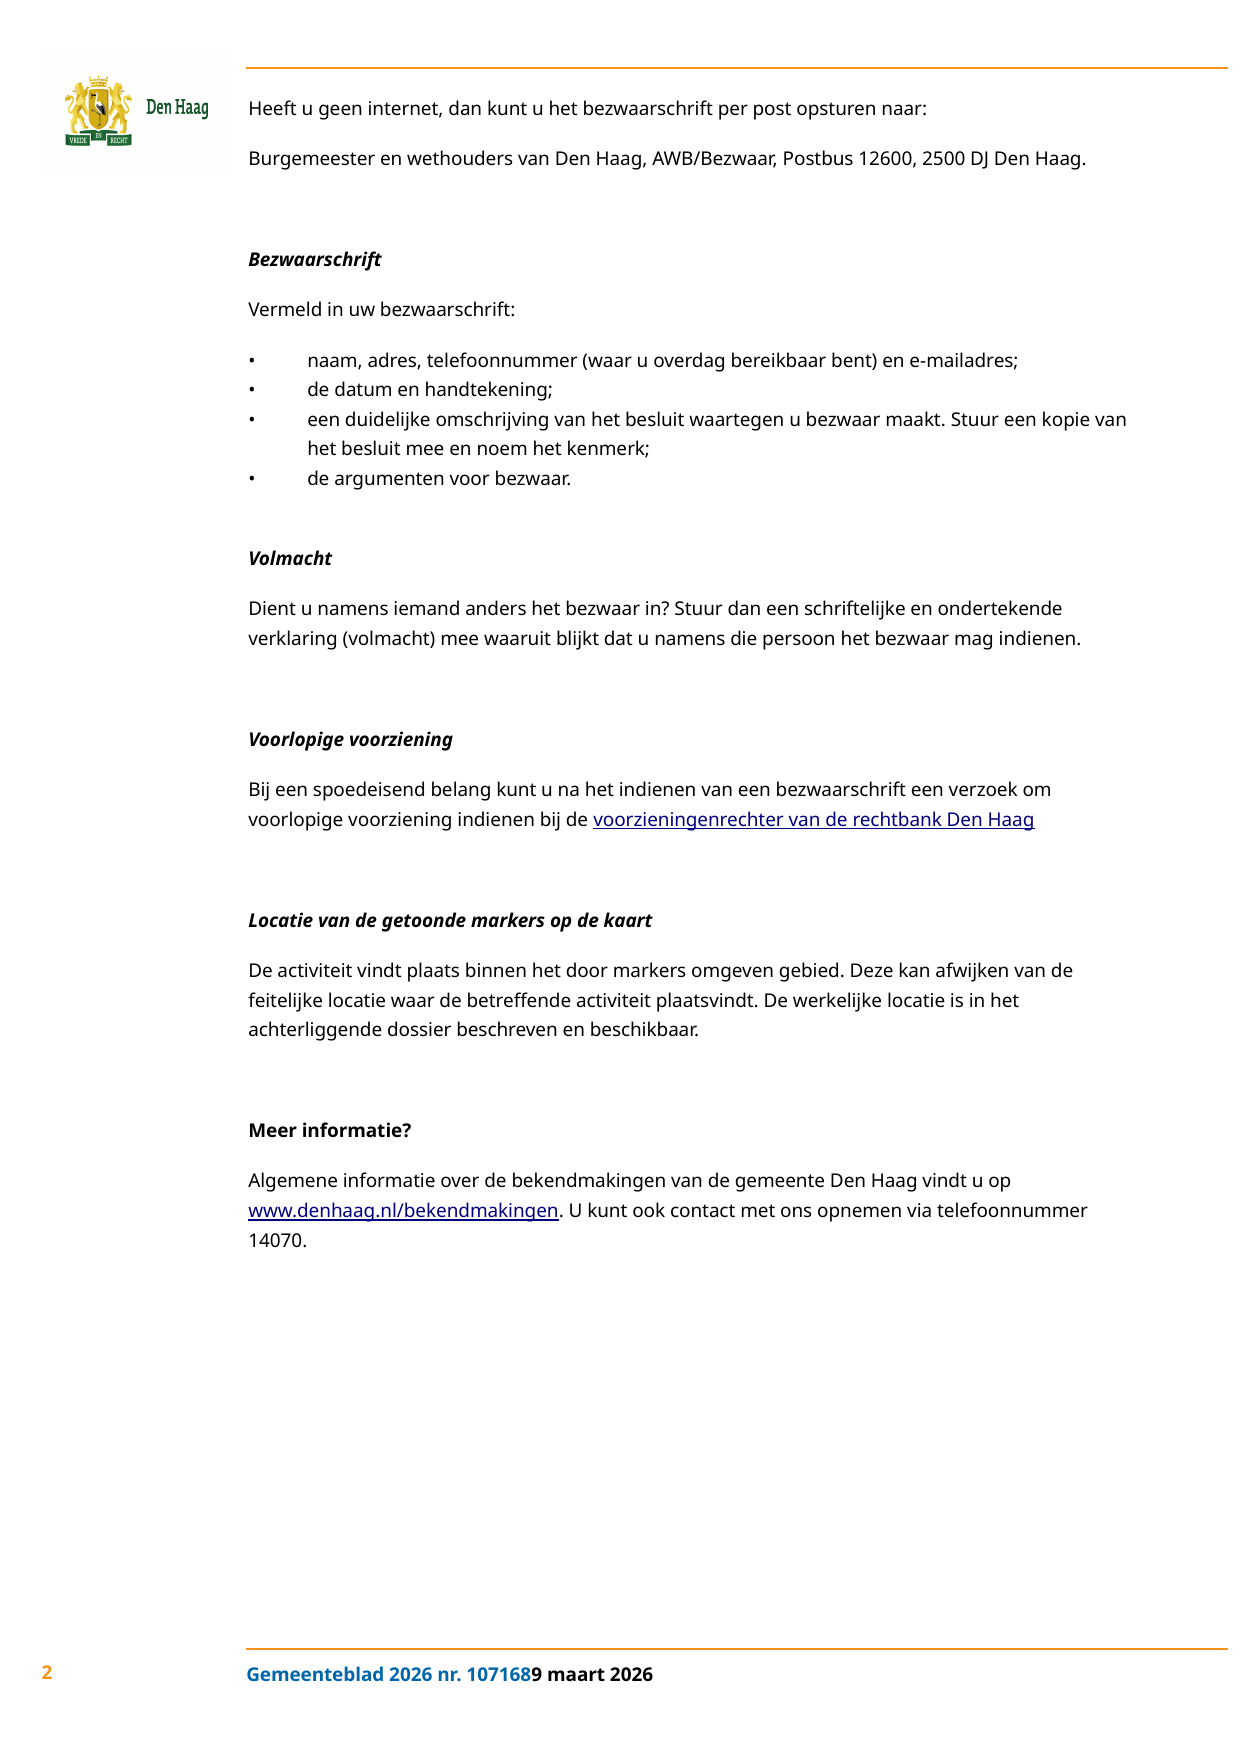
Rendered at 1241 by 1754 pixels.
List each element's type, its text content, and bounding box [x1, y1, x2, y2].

list naam, adres, telefoonnummer (waar u overdag bereikbaar bent) en e-mailadres; [248, 347, 1152, 373]
text Vermeld in uw bezwaarschrift: [248, 296, 1152, 322]
text De activiteit vindt plaats binnen het door markers omgeven gebied. Deze kan afwijken van de feitelijke locatie waar de betreffende activiteit plaatsvindt. De werkelijke locatie is in het achterliggende dossier beschreven en beschikbaar. [248, 957, 1152, 1042]
text Locatie van de getoonde markers op de kaart [248, 907, 1152, 933]
text Algemene informatie over de bekendmakingen van de gemeente Den Haag vindt u op www.denhaag.nl/bekendmakingen. U kunt ook contact met ons opnemen via telefoonnummer 14070. [248, 1168, 1152, 1253]
text Heeft u geen internet, dan kunt u het bezwaarschrift per post opsturen naar: [248, 95, 1152, 121]
text Bij een spoedeisend belang kunt u na het indienen van een bezwaarschrift een verzoek om voorlopige voorziening indienen bij de voorzieningenrechter van de rechtbank Den Haag [248, 776, 1152, 832]
picture [41, 47, 231, 172]
text Meer informatie? [248, 1117, 1152, 1143]
text Volmacht [248, 545, 1152, 571]
list een duidelijke omschrijving van het besluit waartegen u bezwaar maakt. Stuur een kopie van het besluit mee en noem het kenmerk; [248, 406, 1152, 461]
text Dient u namens iemand anders het bezwaar in? Stuur dan een schriftelijke en ondertekende verklaring (volmacht) mee waaruit blijkt dat u namens die persoon het bezwaar mag indienen. [248, 596, 1152, 651]
text Bezwaarschrift [248, 246, 1152, 272]
list de argumenten voor bezwaar. [248, 465, 1152, 491]
text Burgemeester en wethouders van Den Haag, AWB/Bezwaar, Postbus 12600, 2500 DJ Den Haag. [248, 145, 1152, 171]
text Voorlopige voorziening [248, 726, 1152, 752]
list de datum en handtekening; [248, 376, 1152, 402]
